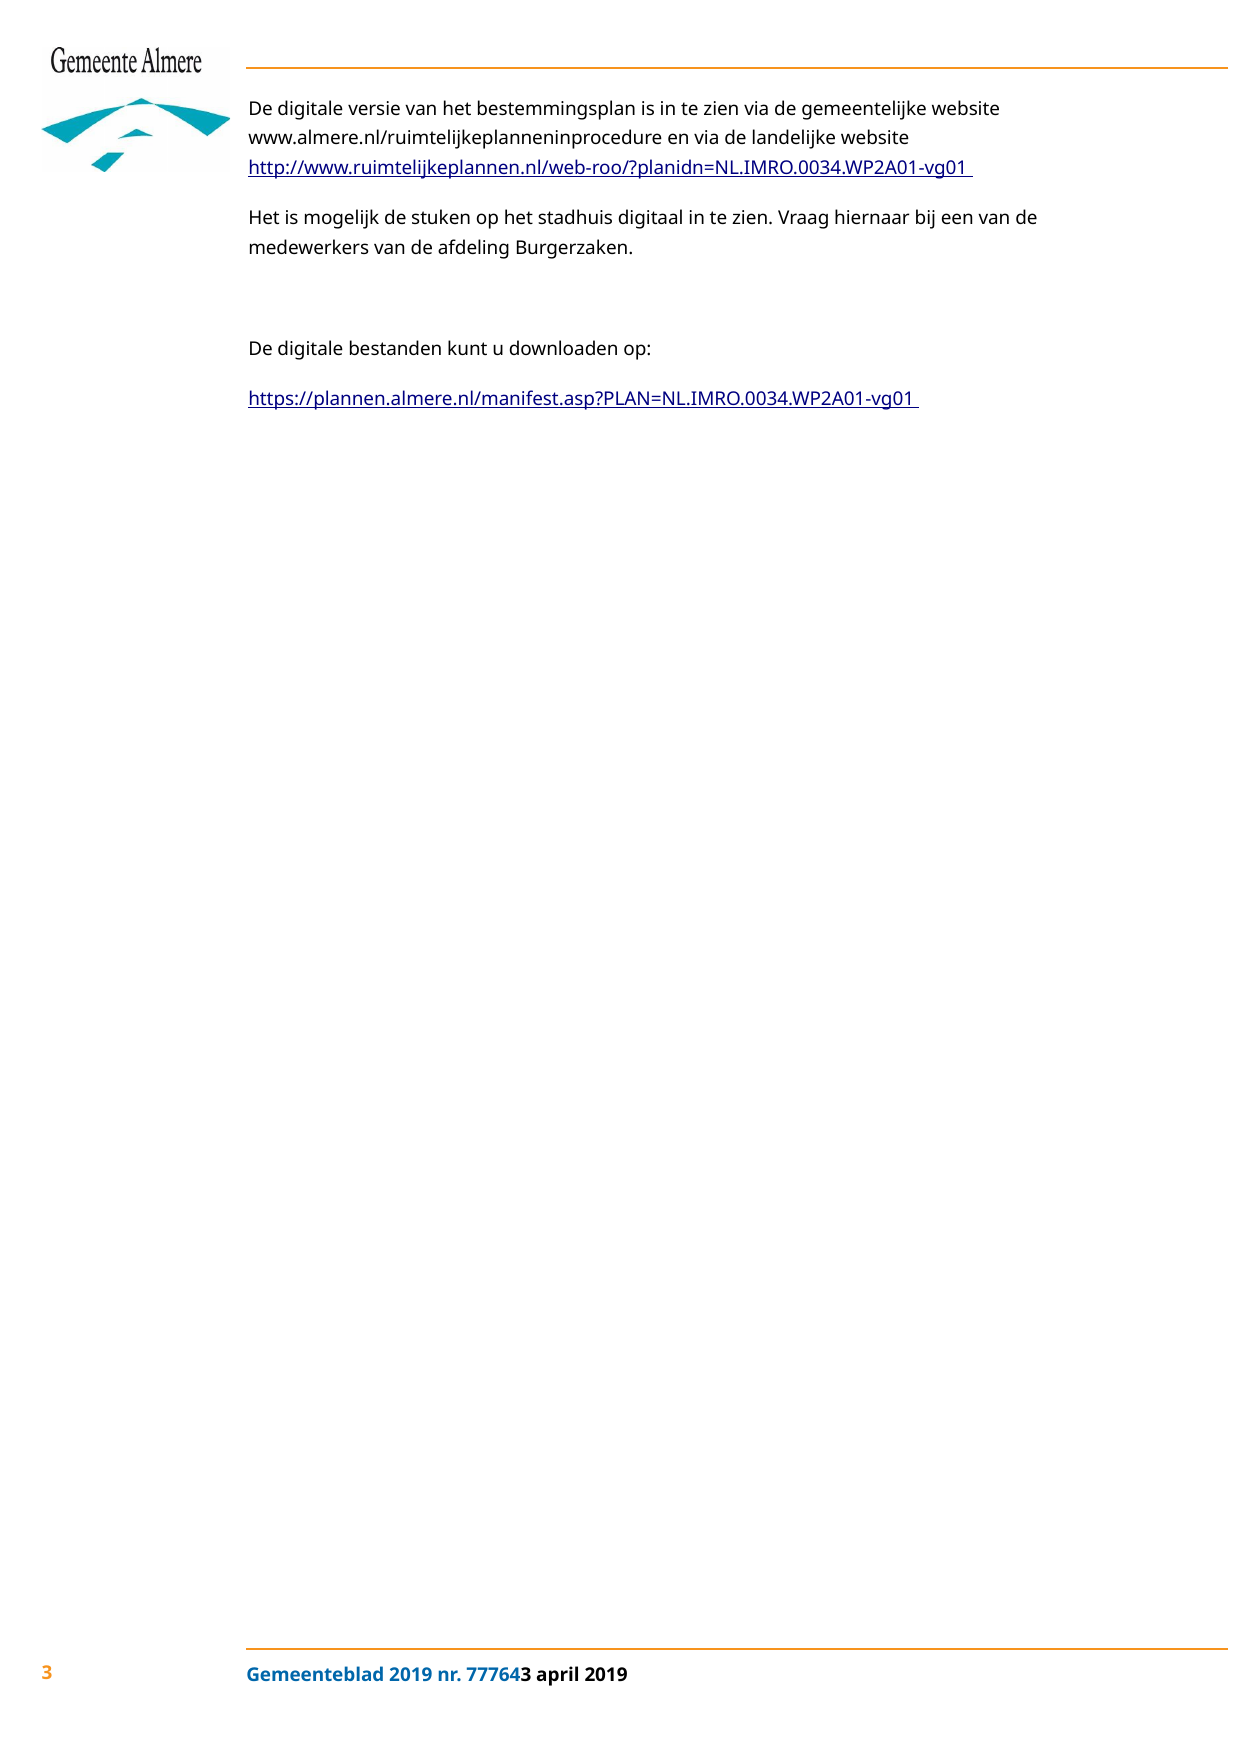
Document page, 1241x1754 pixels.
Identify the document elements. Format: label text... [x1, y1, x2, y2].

picture [41, 47, 231, 172]
text Het is mogelijk de stuken op het stadhuis digitaal in te zien. Vraag hiernaar bij een van de medewerkers van de afdeling Burgerzaken. [248, 204, 1152, 260]
text De digitale versie van het bestemmingsplan is in te zien via de gemeentelijke website www.almere.nl/ruimtelijkeplanneninprocedure en via de landelijke website http://www.ruimtelijkeplannen.nl/web-roo/?planidn=NL.IMRO.0034.WP2A01-vg01 [248, 95, 1152, 180]
text https://plannen.almere.nl/manifest.asp?PLAN=NL.IMRO.0034.WP2A01-vg01 [248, 385, 1152, 411]
text De digitale bestanden kunt u downloaden op: [248, 335, 1152, 361]
